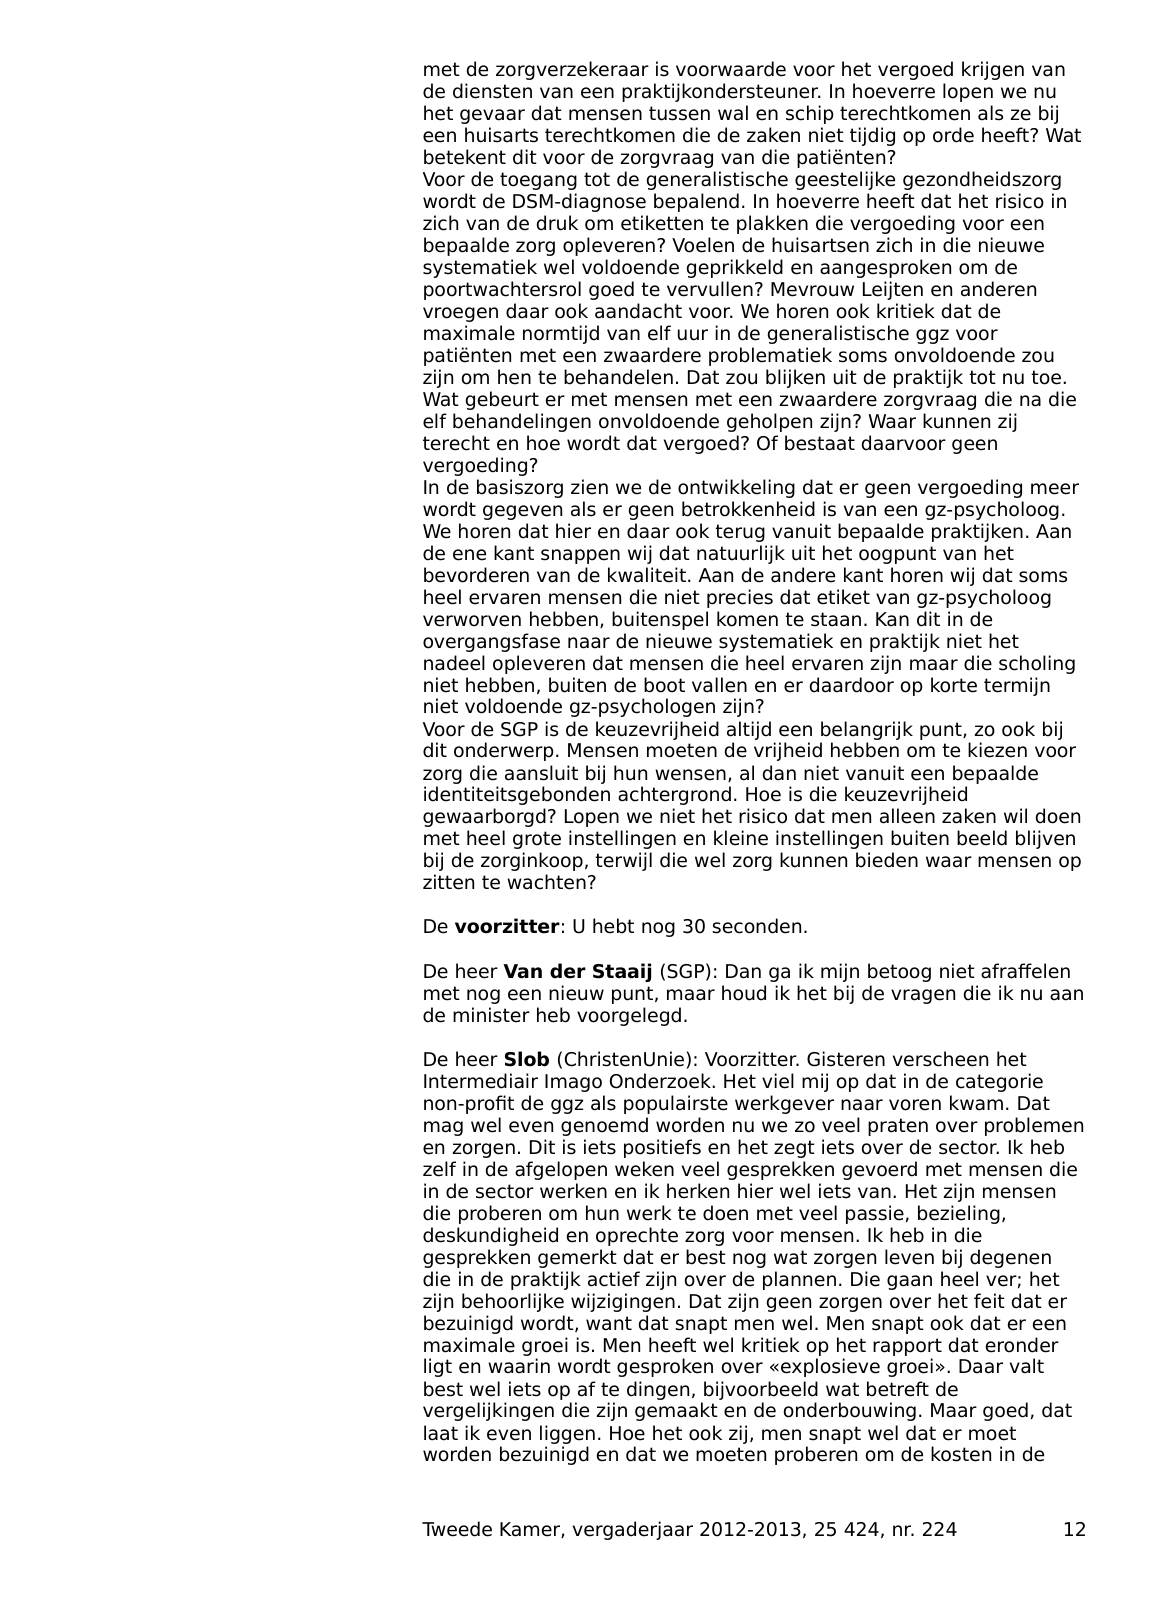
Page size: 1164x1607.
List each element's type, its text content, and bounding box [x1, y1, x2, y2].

text Voor de toegang tot de generalistische geestelijke gezondheidszorg wordt de DSM-diagnose bepalend. In hoeverre heeft dat het risico in zich van de druk om etiketten te plakken die vergoeding voor een bepaalde zorg opleveren? Voelen de huisartsen zich in die nieuwe systematiek wel voldoende geprikkeld en aangesproken om de poortwachtersrol goed te vervullen? Mevrouw Leijten en anderen vroegen daar ook aandacht voor. We horen ook kritiek dat de maximale normtijd van elf uur in de generalistische ggz voor patiënten met een zwaardere problematiek soms onvoldoende zou zijn om hen te behandelen. Dat zou blijken uit de praktijk tot nu toe. Wat gebeurt er met mensen met een zwaardere zorgvraag die na die elf behandelingen onvoldoende geholpen zijn? Waar kunnen zij terecht en hoe wordt dat vergoed? Of bestaat daarvoor geen vergoeding? [422, 169, 1087, 477]
text De heer Van der Staaij (SGP): Dan ga ik mijn betoog niet afraffelen met nog een nieuw punt, maar houd ik het bij de vragen die ik nu aan de minister heb voorgelegd. [422, 961, 1087, 1027]
text De heer Slob (ChristenUnie): Voorzitter. Gisteren verscheen het Intermediair Imago Onderzoek. Het viel mij op dat in de categorie non-profit de ggz als populairste werkgever naar voren kwam. Dat mag wel even genoemd worden nu we zo veel praten over problemen en zorgen. Dit is iets positiefs en het zegt iets over de sector. Ik heb zelf in de afgelopen weken veel gesprekken gevoerd met mensen die in de sector werken en ik herken hier wel iets van. Het zijn mensen die proberen om hun werk te doen met veel passie, bezieling, deskundigheid en oprechte zorg voor mensen. Ik heb in die gesprekken gemerkt dat er best nog wat zorgen leven bij degenen die in de praktijk actief zijn over de plannen. Die gaan heel ver; het zijn behoorlijke wijzigingen. Dat zijn geen zorgen over het feit dat er bezuinigd wordt, want dat snapt men wel. Men snapt ook dat er een maximale groei is. Men heeft wel kritiek op het rapport dat eronder ligt en waarin wordt gesproken over «explosieve groei». Daar valt best wel iets op af te dingen, bijvoorbeeld wat betreft de vergelijkingen die zijn gemaakt en de onderbouwing. Maar goed, dat laat ik even liggen. Hoe het ook zij, men snapt wel dat er moet worden bezuinigd en dat we moeten proberen om de kosten in de [422, 1049, 1087, 1466]
text In de basiszorg zien we de ontwikkeling dat er geen vergoeding meer wordt gegeven als er geen betrokkenheid is van een gz-psycholoog. We horen dat hier en daar ook terug vanuit bepaalde praktijken. Aan de ene kant snappen wij dat natuurlijk uit het oogpunt van het bevorderen van de kwaliteit. Aan de andere kant horen wij dat soms heel ervaren mensen die niet precies dat etiket van gz-psycholoog verworven hebben, buitenspel komen te staan. Kan dit in de overgangsfase naar de nieuwe systematiek en praktijk niet het nadeel opleveren dat mensen die heel ervaren zijn maar die scholing niet hebben, buiten de boot vallen en er daardoor op korte termijn niet voldoende gz-psychologen zijn? [422, 477, 1087, 718]
text De voorzitter: U hebt nog 30 seconden. [422, 916, 1087, 938]
text Voor de SGP is de keuzevrijheid altijd een belangrijk punt, zo ook bij dit onderwerp. Mensen moeten de vrijheid hebben om te kiezen voor zorg die aansluit bij hun wensen, al dan niet vanuit een bepaalde identiteitsgebonden achtergrond. Hoe is die keuzevrijheid gewaarborgd? Lopen we niet het risico dat men alleen zaken wil doen met heel grote instellingen en kleine instellingen buiten beeld blijven bij de zorginkoop, terwijl die wel zorg kunnen bieden waar mensen op zitten te wachten? [422, 718, 1087, 894]
text met de zorgverzekeraar is voorwaarde voor het vergoed krijgen van de diensten van een praktijkondersteuner. In hoeverre lopen we nu het gevaar dat mensen tussen wal en schip terechtkomen als ze bij een huisarts terechtkomen die de zaken niet tijdig op orde heeft? Wat betekent dit voor de zorgvraag van die patiënten? [422, 59, 1087, 169]
